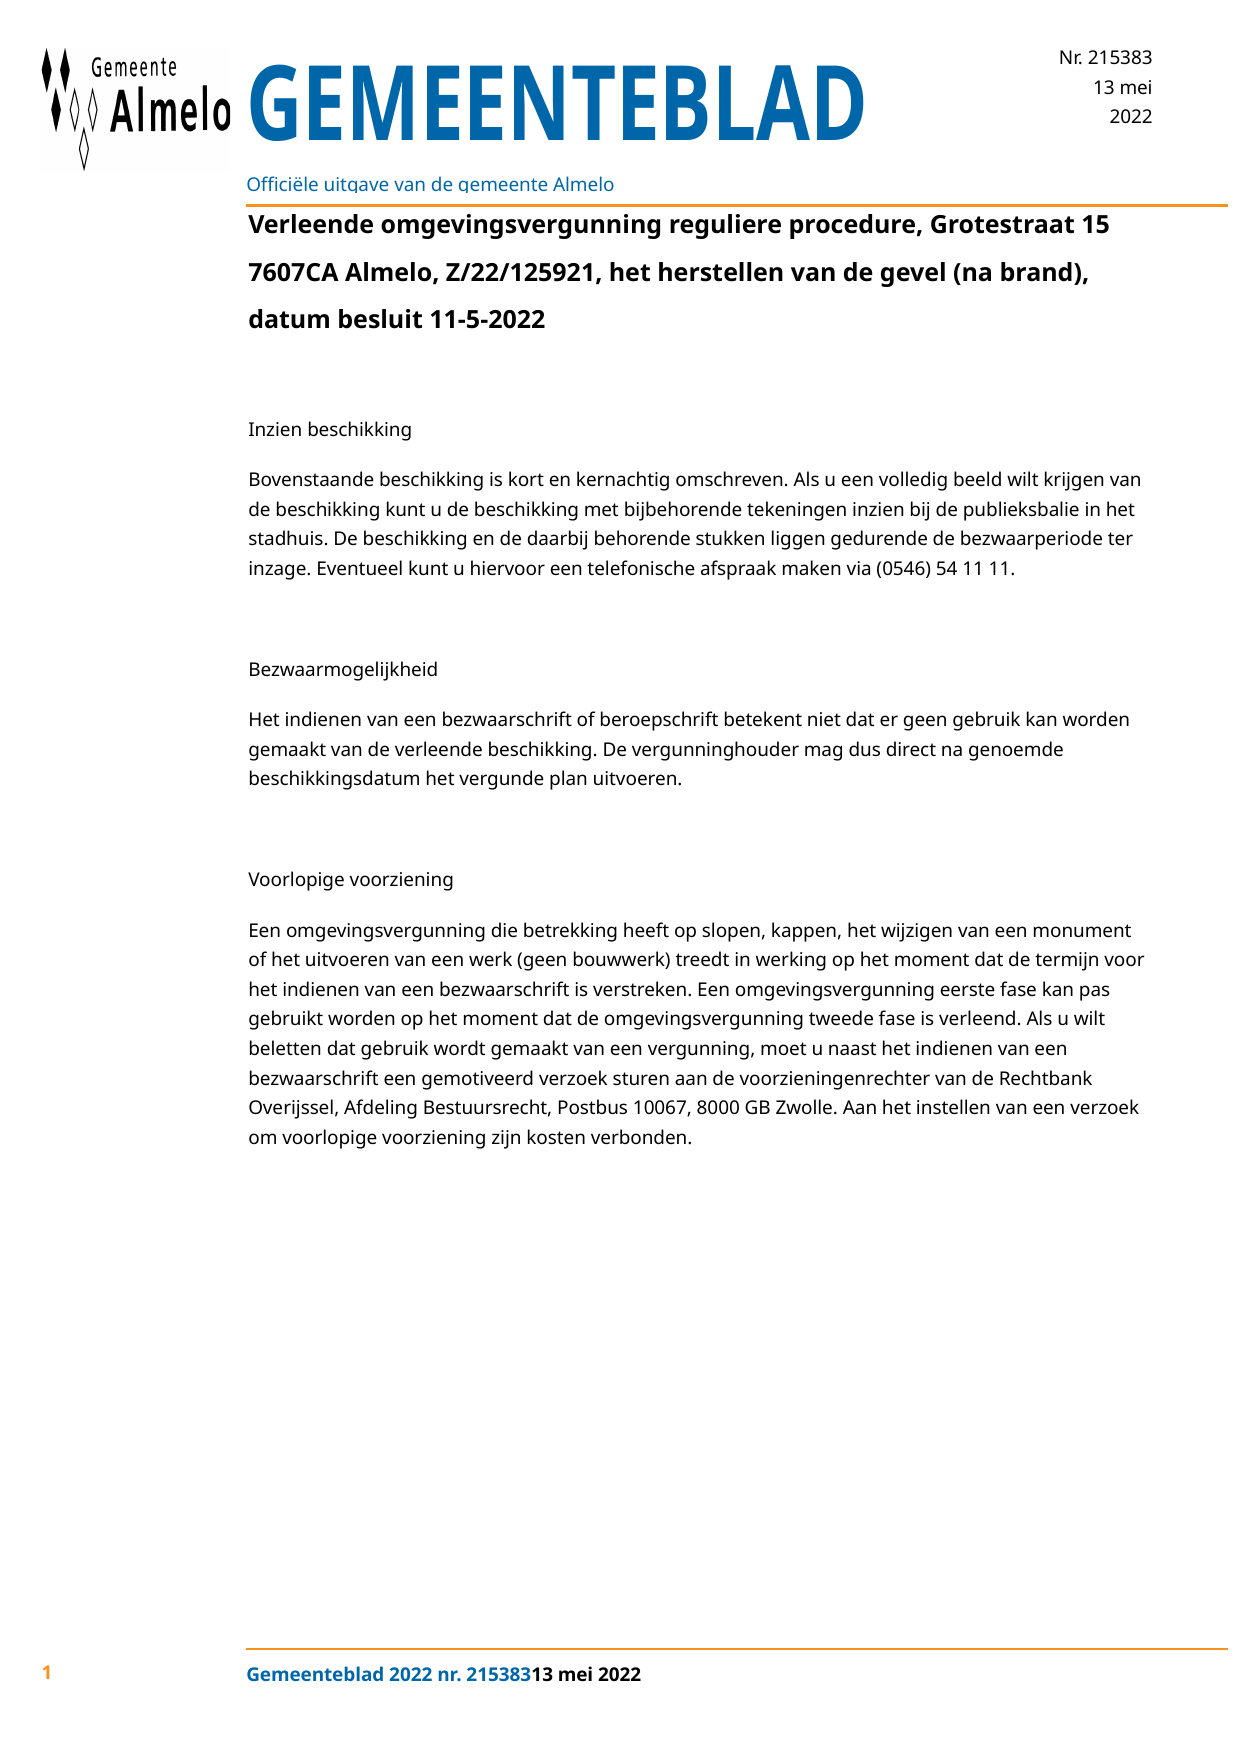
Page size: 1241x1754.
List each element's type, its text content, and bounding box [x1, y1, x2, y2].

picture [41, 47, 231, 172]
text Bezwaarmogelijkheid [248, 656, 1152, 682]
text Het indienen van een bezwaarschrift of beroepschrift betekent niet dat er geen gebruik kan worden gemaakt van de verleende beschikking. De vergunninghouder mag dus direct na genoemde beschikkingsdatum het vergunde plan uitvoeren. [248, 706, 1152, 791]
text Voorlopige voorziening [248, 866, 1152, 892]
text Een omgevingsvergunning die betrekking heeft op slopen, kappen, het wijzigen van een monument of het uitvoeren van een werk (geen bouwwerk) treedt in werking op het moment dat de termijn voor het indienen van een bezwaarschrift is verstreken. Een omgevingsvergunning eerste fase kan pas gebruikt worden op het moment dat de omgevingsvergunning tweede fase is verleend. Als u wilt beletten dat gebruik wordt gemaakt van een vergunning, moet u naast het indienen van een bezwaarschrift een gemotiveerd verzoek sturen aan de voorzieningenrechter van de Rechtbank Overijssel, Afdeling Bestuursrecht, Postbus 10067, 8000 GB Zwolle. Aan het instellen van een verzoek om voorlopige voorziening zijn kosten verbonden. [248, 917, 1152, 1149]
text Verleende omgevingsvergunning reguliere procedure, Grotestraat 15 7607CA Almelo, Z/22/125921, het herstellen van de gevel (na brand), datum besluit 11-5-2022 [248, 207, 1152, 336]
text Bovenstaande beschikking is kort en kernachtig omschreven. Als u een volledig beeld wilt krijgen van de beschikking kunt u de beschikking met bijbehorende tekeningen inzien bij de publieksbalie in het stadhuis. De beschikking en de daarbij behorende stukken liggen gedurende de bezwaarperiode ter inzage. Eventueel kunt u hiervoor een telefonische afspraak maken via (0546) 54 11 11. [248, 466, 1152, 581]
text Inzien beschikking [248, 416, 1152, 442]
